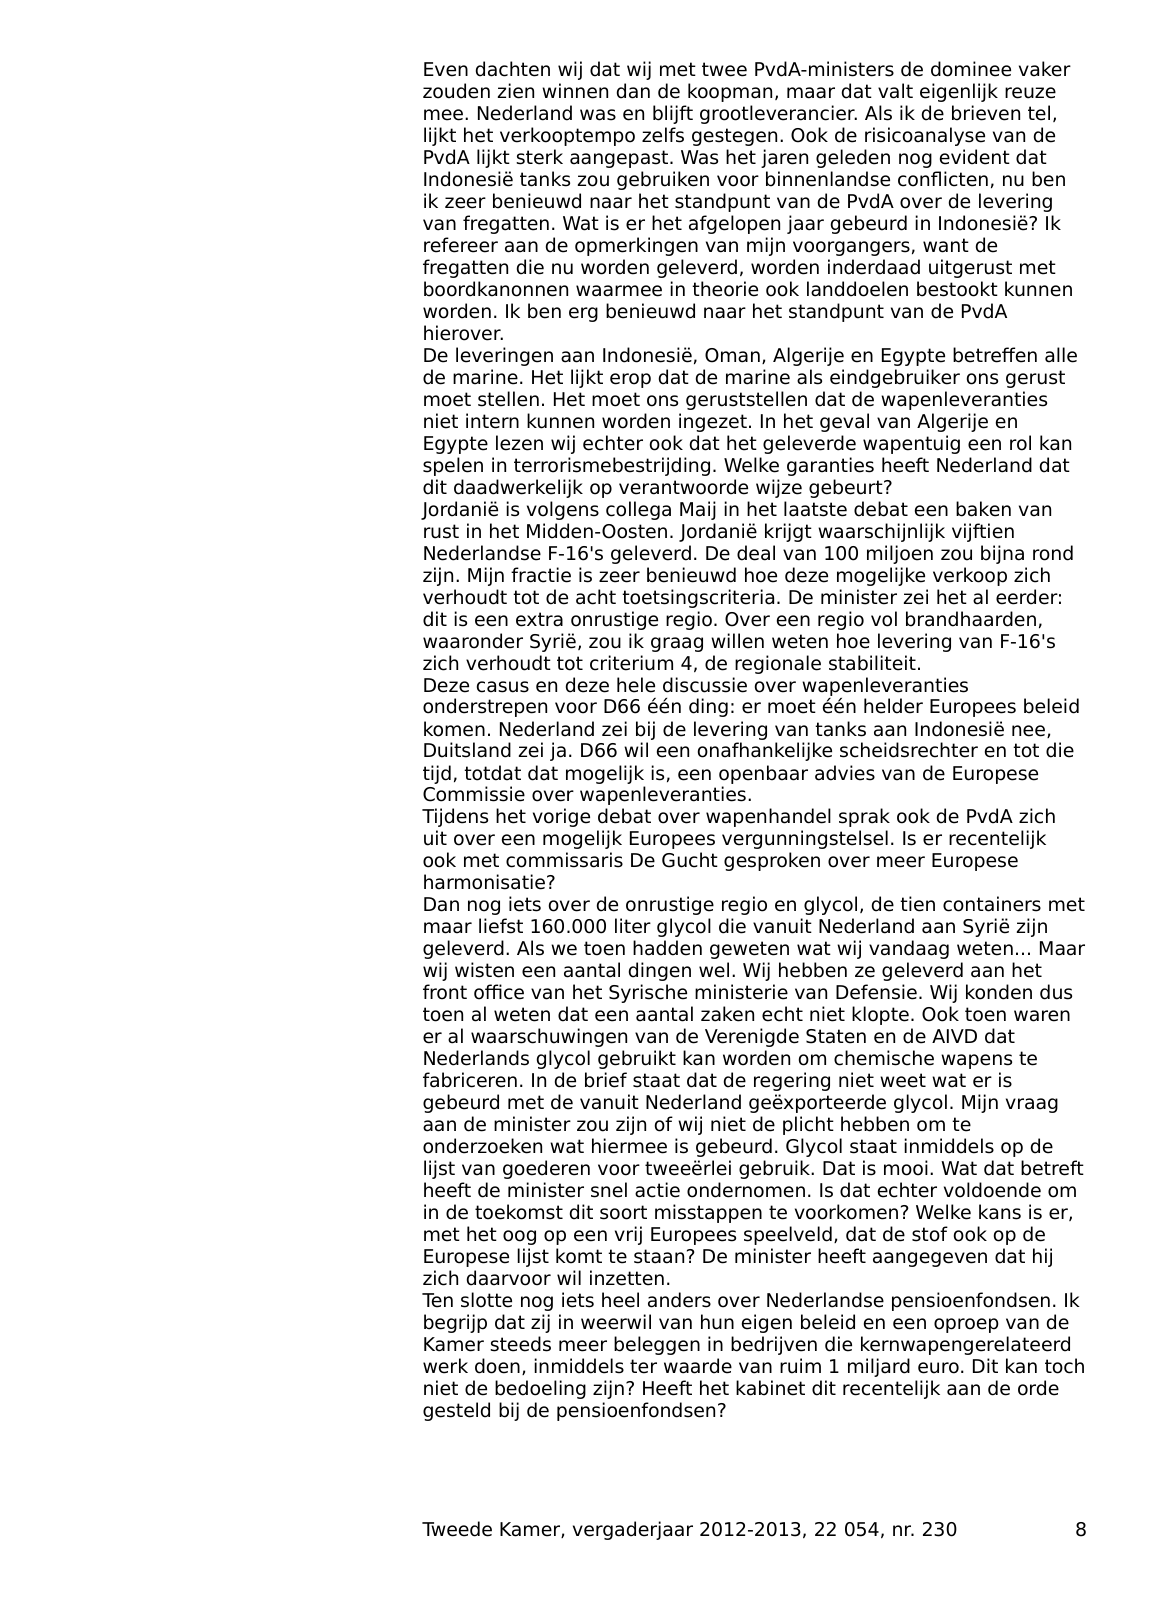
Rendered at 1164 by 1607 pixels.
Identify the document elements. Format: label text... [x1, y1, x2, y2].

text Ten slotte nog iets heel anders over Nederlandse pensioenfondsen. Ik begrijp dat zij in weerwil van hun eigen beleid en een oproep van de Kamer steeds meer beleggen in bedrijven die kernwapengerelateerd werk doen, inmiddels ter waarde van ruim 1 miljard euro. Dit kan toch niet de bedoeling zijn? Heeft het kabinet dit recentelijk aan de orde gesteld bij de pensioenfondsen? [422, 1290, 1087, 1422]
text Jordanië is volgens collega Maij in het laatste debat een baken van rust in het Midden-Oosten. Jordanië krijgt waarschijnlijk vijftien Nederlandse F-16's geleverd. De deal van 100 miljoen zou bijna rond zijn. Mijn fractie is zeer benieuwd hoe deze mogelijke verkoop zich verhoudt tot de acht toetsingscriteria. De minister zei het al eerder: dit is een extra onrustige regio. Over een regio vol brandhaarden, waaronder Syrië, zou ik graag willen weten hoe levering van F-16's zich verhoudt tot criterium 4, de regionale stabiliteit. [422, 499, 1087, 674]
text De leveringen aan Indonesië, Oman, Algerije en Egypte betreffen alle de marine. Het lijkt erop dat de marine als eindgebruiker ons gerust moet stellen. Het moet ons geruststellen dat de wapenleveranties niet intern kunnen worden ingezet. In het geval van Algerije en Egypte lezen wij echter ook dat het geleverde wapentuig een rol kan spelen in terrorismebestrijding. Welke garanties heeft Nederland dat dit daadwerkelijk op verantwoorde wijze gebeurt? [422, 345, 1087, 499]
text Deze casus en deze hele discussie over wapenleveranties onderstrepen voor D66 één ding: er moet één helder Europees beleid komen. Nederland zei bij de levering van tanks aan Indonesië nee, Duitsland zei ja. D66 wil een onafhankelijke scheidsrechter en tot die tijd, totdat dat mogelijk is, een openbaar advies van de Europese Commissie over wapenleveranties. [422, 674, 1087, 806]
text Dan nog iets over de onrustige regio en glycol, de tien containers met maar liefst 160.000 liter glycol die vanuit Nederland aan Syrië zijn geleverd. Als we toen hadden geweten wat wij vandaag weten... Maar wij wisten een aantal dingen wel. Wij hebben ze geleverd aan het front office van het Syrische ministerie van Defensie. Wij konden dus toen al weten dat een aantal zaken echt niet klopte. Ook toen waren er al waarschuwingen van de Verenigde Staten en de AIVD dat Nederlands glycol gebruikt kan worden om chemische wapens te fabriceren. In de brief staat dat de regering niet weet wat er is gebeurd met de vanuit Nederland geëxporteerde glycol. Mijn vraag aan de minister zou zijn of wij niet de plicht hebben om te onderzoeken wat hiermee is gebeurd. Glycol staat inmiddels op de lijst van goederen voor tweeërlei gebruik. Dat is mooi. Wat dat betreft heeft de minister snel actie ondernomen. Is dat echter voldoende om in de toekomst dit soort misstappen te voorkomen? Welke kans is er, met het oog op een vrij Europees speelveld, dat de stof ook op de Europese lijst komt te staan? De minister heeft aangegeven dat hij zich daarvoor wil inzetten. [422, 894, 1087, 1290]
text Tijdens het vorige debat over wapenhandel sprak ook de PvdA zich uit over een mogelijk Europees vergunningstelsel. Is er recentelijk ook met commissaris De Gucht gesproken over meer Europese harmonisatie? [422, 806, 1087, 894]
text Even dachten wij dat wij met twee PvdA-ministers de dominee vaker zouden zien winnen dan de koopman, maar dat valt eigenlijk reuze mee. Nederland was en blijft grootleverancier. Als ik de brieven tel, lijkt het verkooptempo zelfs gestegen. Ook de risicoanalyse van de PvdA lijkt sterk aangepast. Was het jaren geleden nog evident dat Indonesië tanks zou gebruiken voor binnenlandse conflicten, nu ben ik zeer benieuwd naar het standpunt van de PvdA over de levering van fregatten. Wat is er het afgelopen jaar gebeurd in Indonesië? Ik refereer aan de opmerkingen van mijn voorgangers, want de fregatten die nu worden geleverd, worden inderdaad uitgerust met boordkanonnen waarmee in theorie ook landdoelen bestookt kunnen worden. Ik ben erg benieuwd naar het standpunt van de PvdA hierover. [422, 59, 1087, 345]
